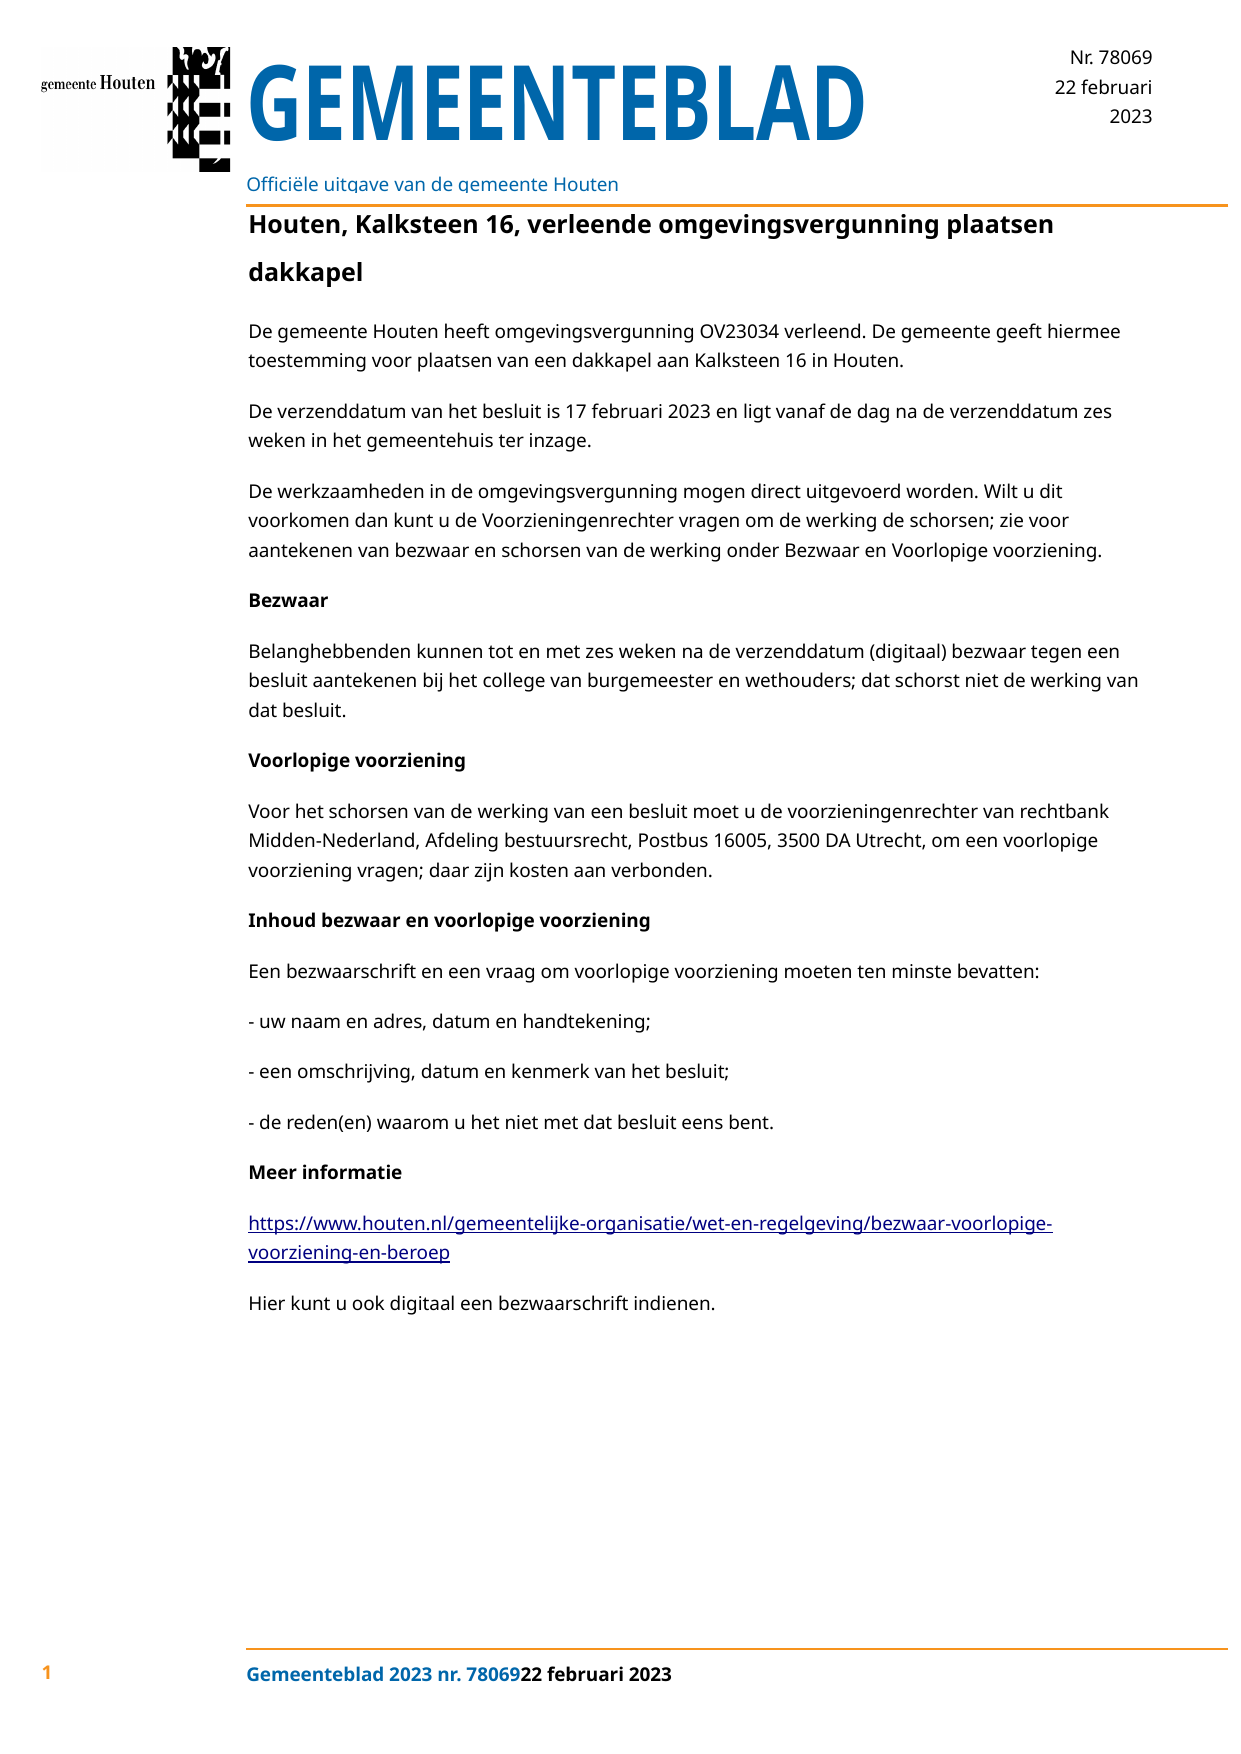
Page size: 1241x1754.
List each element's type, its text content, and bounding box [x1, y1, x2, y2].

text Voor het schorsen van de werking van een besluit moet u de voorzieningenrechter van rechtbank Midden-Nederland, Afdeling bestuursrecht, Postbus 16005, 3500 DA Utrecht, om een voorlopige voorziening vragen; daar zijn kosten aan verbonden. [248, 798, 1152, 883]
text Inhoud bezwaar en voorlopige voorziening [248, 907, 1152, 933]
text Houten, Kalksteen 16, verleende omgevingsvergunning plaatsen dakkapel [248, 207, 1152, 288]
text Meer informatie [248, 1159, 1152, 1185]
text - een omschrijving, datum en kenmerk van het besluit; [248, 1059, 1152, 1084]
text Hier kunt u ook digitaal een bezwaarschrift indienen. [248, 1290, 1152, 1316]
text Voorlopige voorziening [248, 747, 1152, 773]
text Een bezwaarschrift en een vraag om voorlopige voorziening moeten ten minste bevatten: [248, 958, 1152, 984]
text De verzenddatum van het besluit is 17 februari 2023 en ligt vanaf de dag na de verzenddatum zes weken in het gemeentehuis ter inzage. [248, 398, 1152, 453]
text De gemeente Houten heeft omgevingsvergunning OV23034 verleend. De gemeente geeft hiermee toestemming voor plaatsen van een dakkapel aan Kalksteen 16 in Houten. [248, 318, 1152, 373]
text De werkzaamheden in de omgevingsvergunning mogen direct uitgevoerd worden. Wilt u dit voorkomen dan kunt u de Voorzieningenrechter vragen om de werking de schorsen; zie voor aantekenen van bezwaar en schorsen van de werking onder Bezwaar en Voorlopige voorziening. [248, 478, 1152, 563]
picture [41, 47, 231, 172]
text Bezwaar [248, 587, 1152, 613]
text - de reden(en) waarom u het niet met dat besluit eens bent. [248, 1109, 1152, 1135]
text https://www.houten.nl/gemeentelijke-organisatie/wet-en-regelgeving/bezwaar-voorlopige-voorziening-en-beroep [248, 1210, 1152, 1265]
text - uw naam en adres, datum en handtekening; [248, 1008, 1152, 1034]
text Belanghebbenden kunnen tot en met zes weken na de verzenddatum (digitaal) bezwaar tegen een besluit aantekenen bij het college van burgemeester en wethouders; dat schorst niet de werking van dat besluit. [248, 638, 1152, 723]
